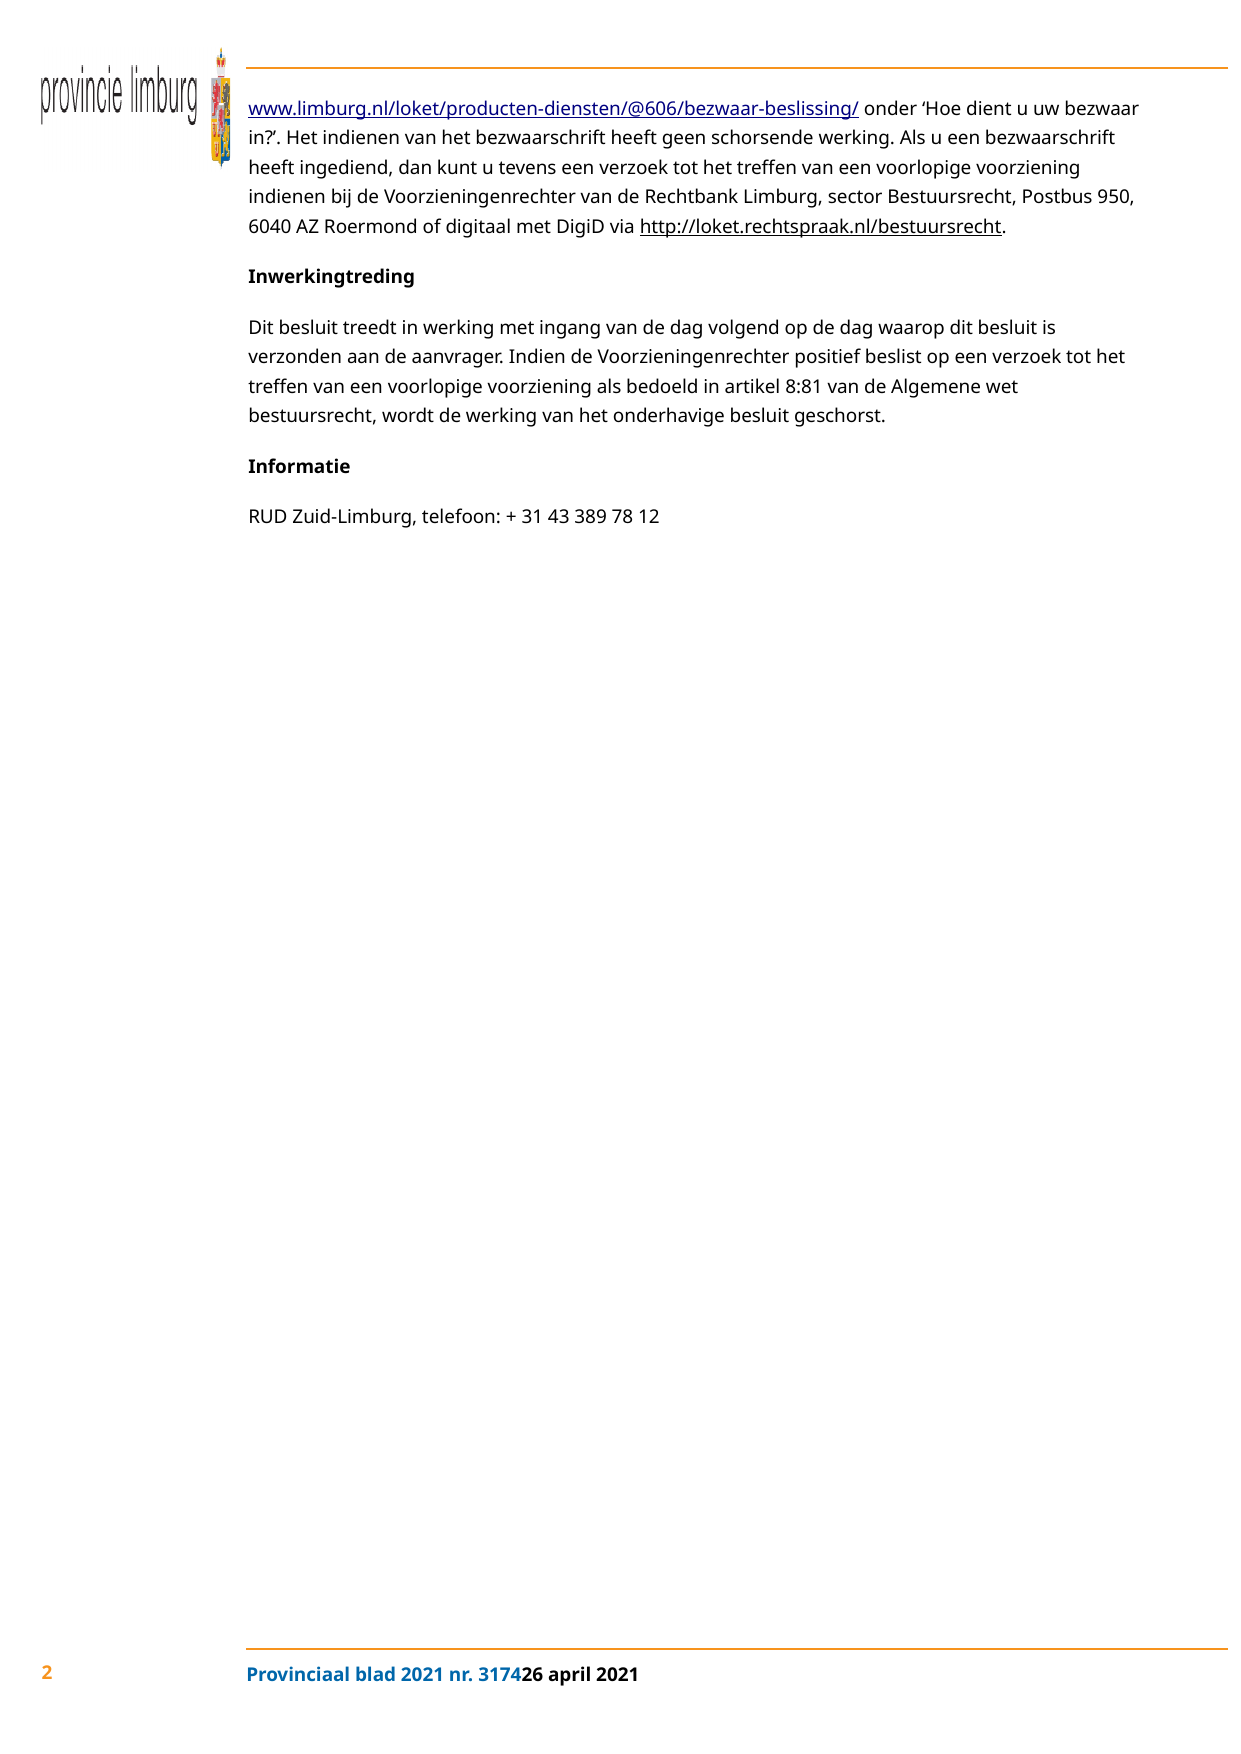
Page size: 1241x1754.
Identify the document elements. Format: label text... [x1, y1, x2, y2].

text Inwerkingtreding [248, 263, 1152, 289]
text Informatie [248, 453, 1152, 479]
text Dit besluit treedt in werking met ingang van de dag volgend op de dag waarop dit besluit is verzonden aan de aanvrager. Indien de Voorzieningenrechter positief beslist op een verzoek tot het treffen van een voorlopige voorziening als bedoeld in artikel 8:81 van de Algemene wet bestuursrecht, wordt de werking van het onderhavige besluit geschorst. [248, 314, 1152, 428]
text www.limburg.nl/loket/producten-diensten/@606/bezwaar-beslissing/ onder ‘Hoe dient u uw bezwaar in?’. Het indienen van het bezwaarschrift heeft geen schorsende werking. Als u een bezwaarschrift heeft ingediend, dan kunt u tevens een verzoek tot het treffen van een voorlopige voorziening indienen bij de Voorzieningenrechter van de Rechtbank Limburg, sector Bestuursrecht, Postbus 950, 6040 AZ Roermond of digitaal met DigiD via http://loket.rechtspraak.nl/bestuursrecht. [248, 95, 1152, 239]
text RUD Zuid-Limburg, telefoon: + 31 43 389 78 12 [248, 503, 1152, 529]
picture [41, 47, 231, 172]
